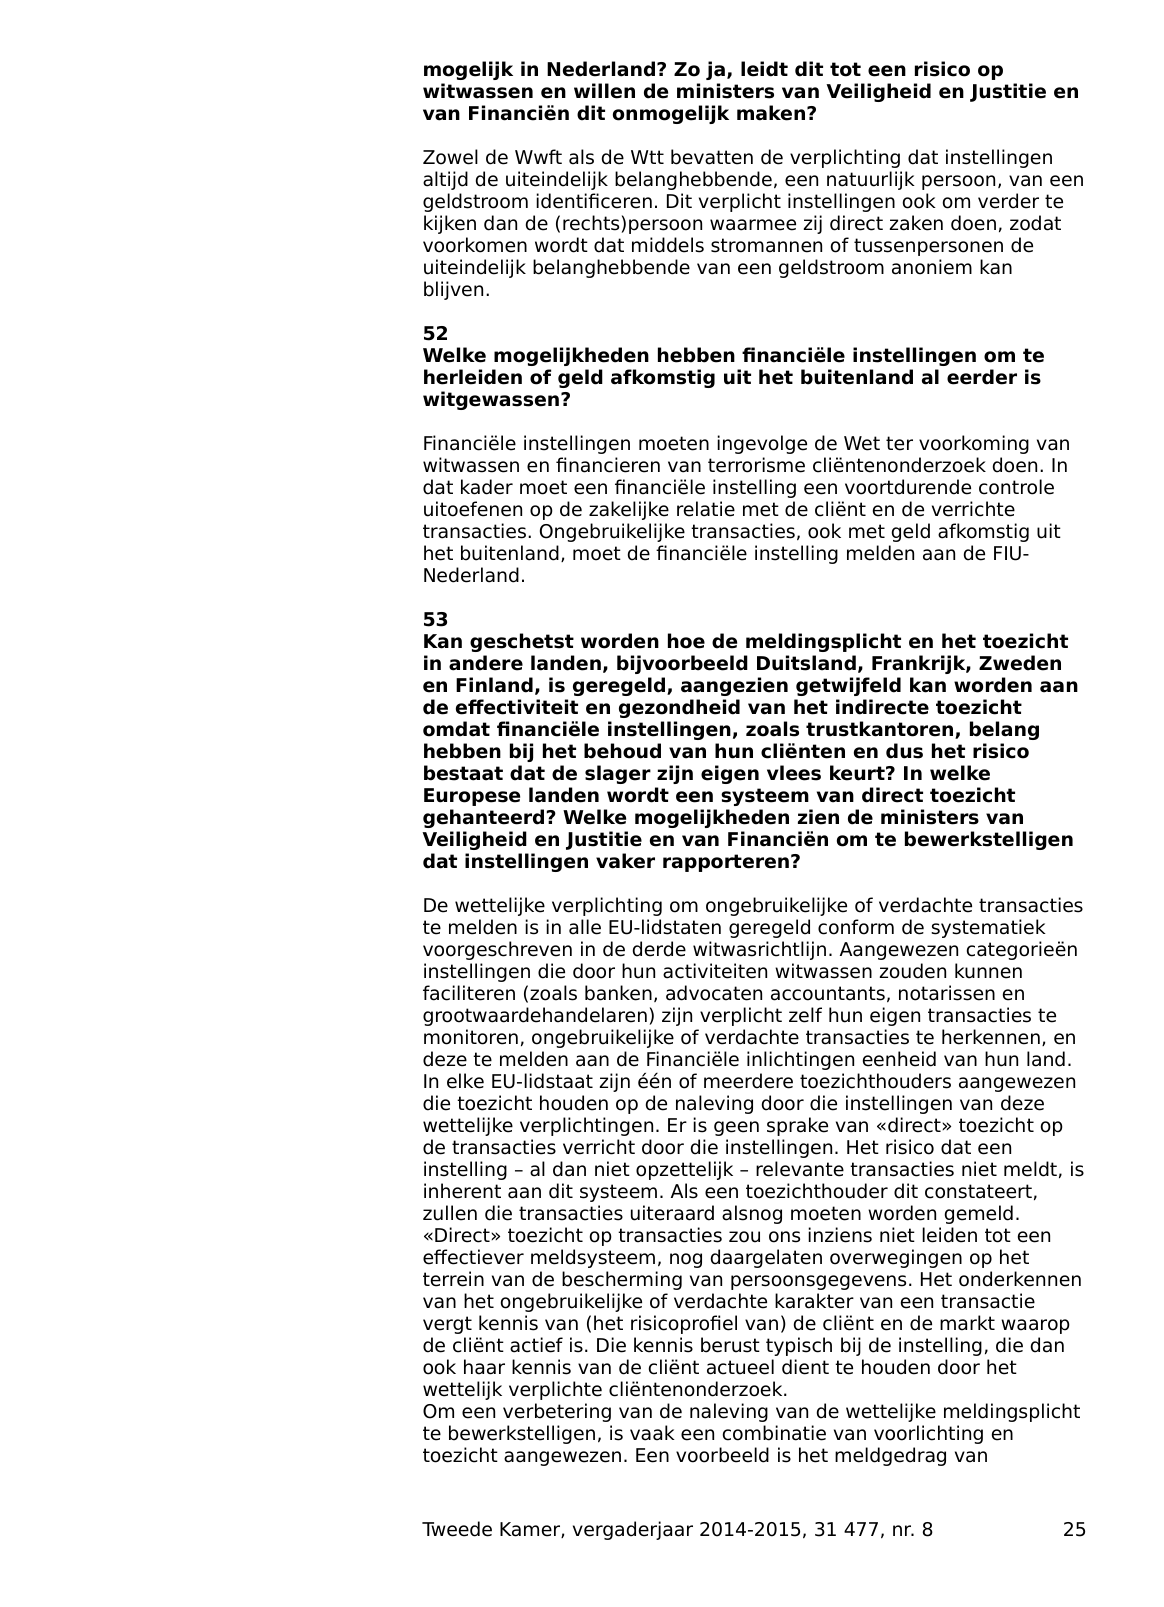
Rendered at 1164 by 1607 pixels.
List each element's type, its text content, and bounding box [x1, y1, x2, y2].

text Welke mogelijkheden hebben financiële instellingen om te herleiden of geld afkomstig uit het buitenland al eerder is witgewassen? [422, 345, 1087, 411]
text Zowel de Wwft als de Wtt bevatten de verplichting dat instellingen altijd de uiteindelijk belanghebbende, een natuurlijk persoon, van een geldstroom identificeren. Dit verplicht instellingen ook om verder te kijken dan de (rechts)persoon waarmee zij direct zaken doen, zodat voorkomen wordt dat middels stromannen of tussenpersonen de uiteindelijk belanghebbende van een geldstroom anoniem kan blijven. [422, 147, 1087, 301]
text De wettelijke verplichting om ongebruikelijke of verdachte transacties te melden is in alle EU-lidstaten geregeld conform de systematiek voorgeschreven in de derde witwasrichtlijn. Aangewezen categorieën instellingen die door hun activiteiten witwassen zouden kunnen faciliteren (zoals banken, advocaten accountants, notarissen en grootwaardehandelaren) zijn verplicht zelf hun eigen transacties te monitoren, ongebruikelijke of verdachte transacties te herkennen, en deze te melden aan de Financiële inlichtingen eenheid van hun land. In elke EU-lidstaat zijn één of meerdere toezichthouders aangewezen die toezicht houden op de naleving door die instellingen van deze wettelijke verplichtingen. Er is geen sprake van «direct» toezicht op de transacties verricht door die instellingen. Het risico dat een instelling – al dan niet opzettelijk – relevante transacties niet meldt, is inherent aan dit systeem. Als een toezichthouder dit constateert, zullen die transacties uiteraard alsnog moeten worden gemeld. «Direct» toezicht op transacties zou ons inziens niet leiden tot een effectiever meldsysteem, nog daargelaten overwegingen op het terrein van de bescherming van persoonsgegevens. Het onderkennen van het ongebruikelijke of verdachte karakter van een transactie vergt kennis van (het risicoprofiel van) de cliënt en de markt waarop de cliënt actief is. Die kennis berust typisch bij de instelling, die dan ook haar kennis van de cliënt actueel dient te houden door het wettelijk verplichte cliëntenonderzoek. [422, 895, 1087, 1401]
text Financiële instellingen moeten ingevolge de Wet ter voorkoming van witwassen en financieren van terrorisme cliëntenonderzoek doen. In dat kader moet een financiële instelling een voortdurende controle uitoefenen op de zakelijke relatie met de cliënt en de verrichte transacties. Ongebruikelijke transacties, ook met geld afkomstig uit het buitenland, moet de financiële instelling melden aan de FIU-Nederland. [422, 433, 1087, 587]
text 53 [422, 609, 1087, 631]
text Kan geschetst worden hoe de meldingsplicht en het toezicht in andere landen, bijvoorbeeld Duitsland, Frankrijk, Zweden en Finland, is geregeld, aangezien getwijfeld kan worden aan de effectiviteit en gezondheid van het indirecte toezicht omdat financiële instellingen, zoals trustkantoren, belang hebben bij het behoud van hun cliënten en dus het risico bestaat dat de slager zijn eigen vlees keurt? In welke Europese landen wordt een systeem van direct toezicht gehanteerd? Welke mogelijkheden zien de ministers van Veiligheid en Justitie en van Financiën om te bewerkstelligen dat instellingen vaker rapporteren? [422, 631, 1087, 873]
text mogelijk in Nederland? Zo ja, leidt dit tot een risico op witwassen en willen de ministers van Veiligheid en Justitie en van Financiën dit onmogelijk maken? [422, 59, 1087, 125]
text Om een verbetering van de naleving van de wettelijke meldingsplicht te bewerkstelligen, is vaak een combinatie van voorlichting en toezicht aangewezen. Een voorbeeld is het meldgedrag van [422, 1401, 1087, 1467]
text 52 [422, 323, 1087, 345]
